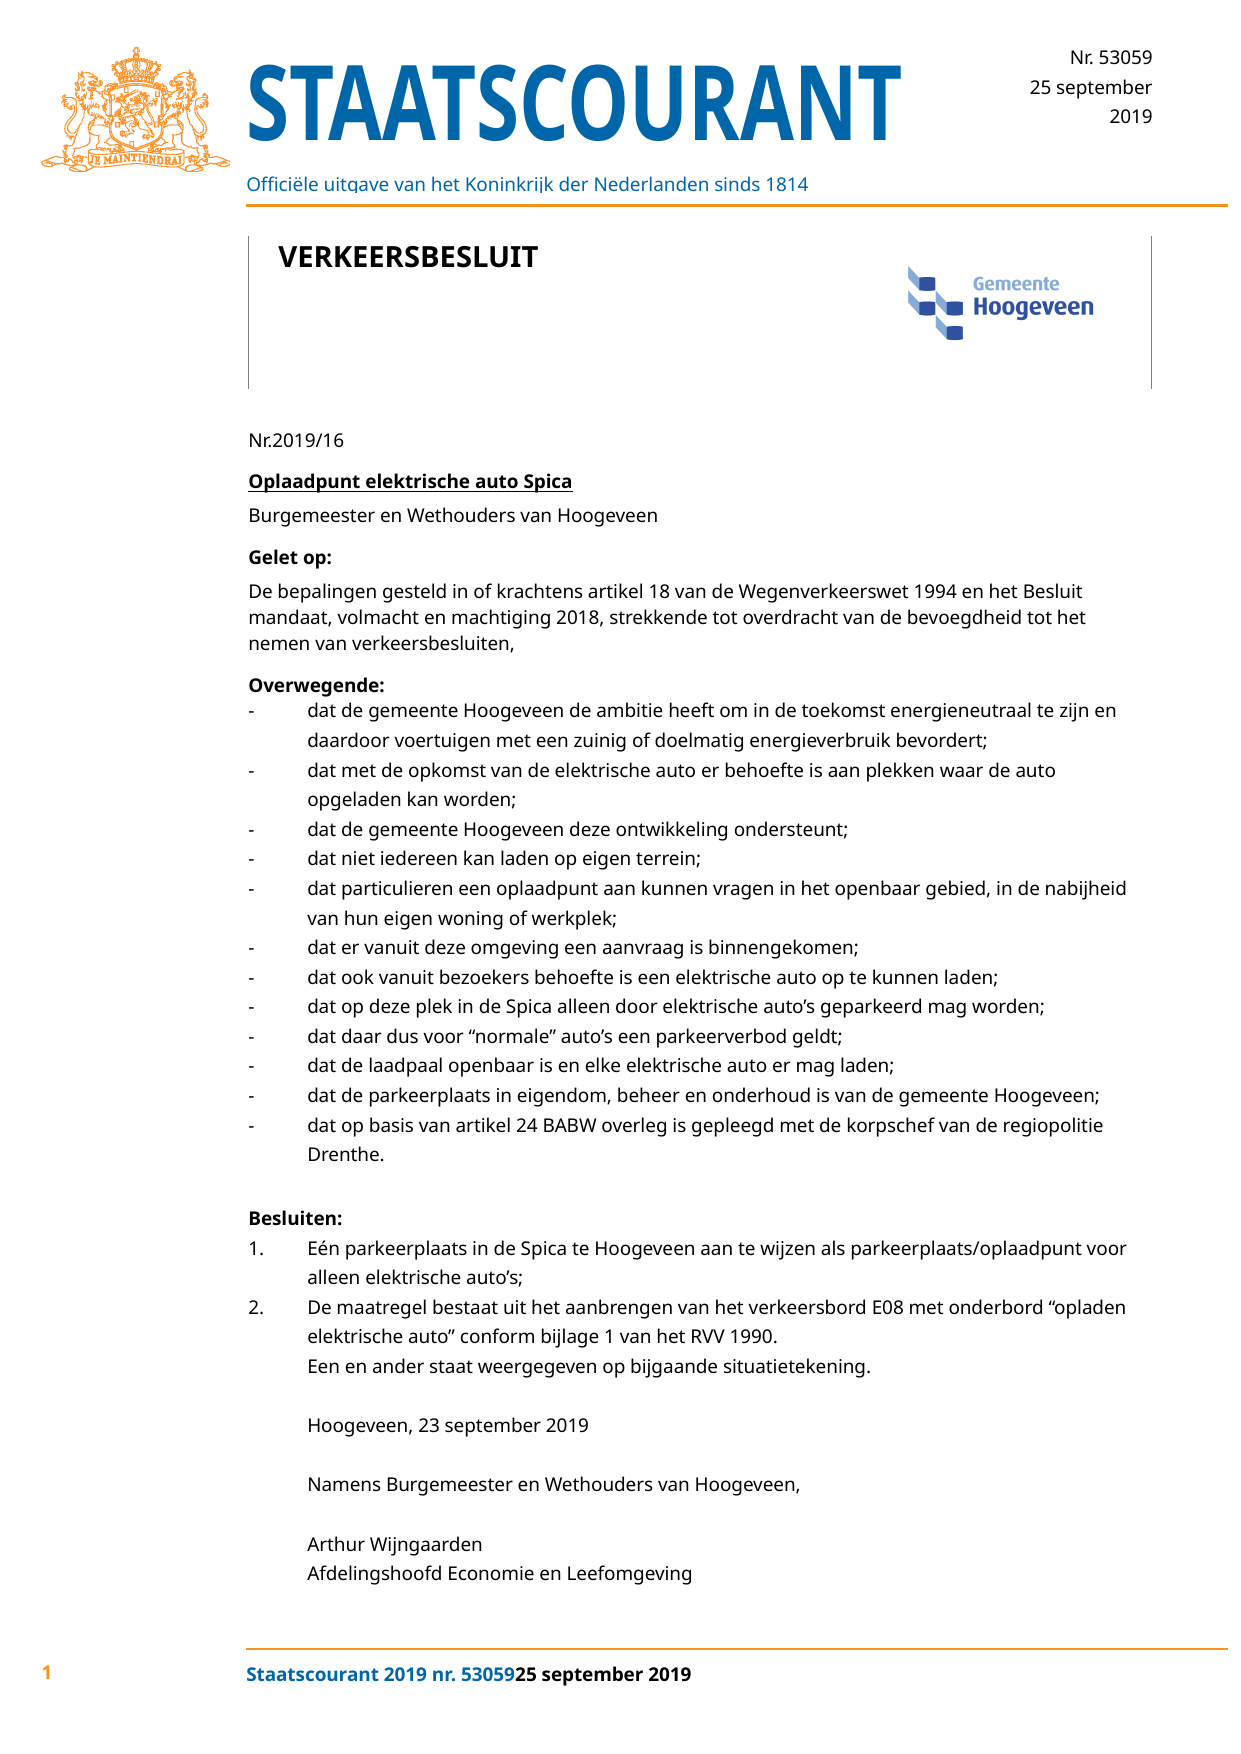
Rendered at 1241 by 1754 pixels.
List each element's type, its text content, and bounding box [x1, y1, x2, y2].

text Burgemeester en Wethouders van Hoogeveen [248, 503, 1152, 528]
text Nr.2019/16 [248, 427, 1152, 452]
list Arthur Wijngaarden [248, 1531, 1152, 1557]
list dat op deze plek in de Spica alleen door elektrische auto’s geparkeerd mag worden; [248, 993, 1152, 1019]
list dat ook vanuit bezoekers behoefte is een elektrische auto op te kunnen laden; [248, 964, 1152, 990]
list Namens Burgemeester en Wethouders van Hoogeveen, [248, 1472, 1152, 1497]
text Oplaadpunt elektrische auto Spica [248, 469, 1152, 494]
list dat de gemeente Hoogeveen deze ontwikkeling ondersteunt; [248, 816, 1152, 842]
list Hoogeveen, 23 september 2019 [248, 1412, 1152, 1438]
text De bepalingen gesteld in of krachtens artikel 18 van de Wegenverkeerswet 1994 en het Besluit mandaat, volmacht en machtiging 2018, strekkende tot overdracht van de bevoegdheid tot het nemen van verkeersbesluiten, [248, 579, 1152, 656]
list Afdelingshoofd Economie en Leefomgeving [248, 1560, 1152, 1586]
text Overwegende: [248, 672, 1152, 698]
list dat de gemeente Hoogeveen de ambitie heeft om in de toekomst energieneutraal te zijn en daardoor voertuigen met een zuinig of doelmatig energieverbruik bevordert; [248, 698, 1152, 753]
list dat daar dus voor “normale” auto’s een parkeerverbod geldt; [248, 1023, 1152, 1049]
picture [882, 236, 1119, 364]
list dat de laadpaal openbaar is en elke elektrische auto er mag laden; [248, 1053, 1152, 1078]
list dat er vanuit deze omgeving een aanvraag is binnengekomen; [248, 934, 1152, 960]
list dat de parkeerplaats in eigendom, beheer en onderhoud is van de gemeente Hoogeveen; [248, 1082, 1152, 1108]
table_header [850, 236, 1151, 389]
list dat niet iedereen kan laden op eigen terrein; [248, 846, 1152, 871]
list dat met de opkomst van de elektrische auto er behoefte is aan plekken waar de auto opgeladen kan worden; [248, 757, 1152, 812]
list Een en ander staat weergegeven op bijgaande situatietekening. [248, 1353, 1152, 1379]
list dat op basis van artikel 24 BABW overleg is gepleegd met de korpschef van de regiopolitie Drenthe. [248, 1112, 1152, 1167]
picture [41, 47, 231, 172]
list De maatregel bestaat uit het aanbrengen van het verkeersbord E08 met onderbord “opladen elektrische auto” conform bijlage 1 van het RVV 1990. [248, 1294, 1152, 1349]
table_header VERKEERSBESLUIT [249, 236, 850, 389]
text Gelet op: [248, 544, 1152, 570]
list Eén parkeerplaats in de Spica te Hoogeveen aan te wijzen als parkeerplaats/oplaadpunt voor alleen elektrische auto’s; [248, 1235, 1152, 1290]
list dat particulieren een oplaadpunt aan kunnen vragen in het openbaar gebied, in de nabijheid van hun eigen woning of werkplek; [248, 875, 1152, 931]
text Besluiten: [248, 1205, 1152, 1231]
